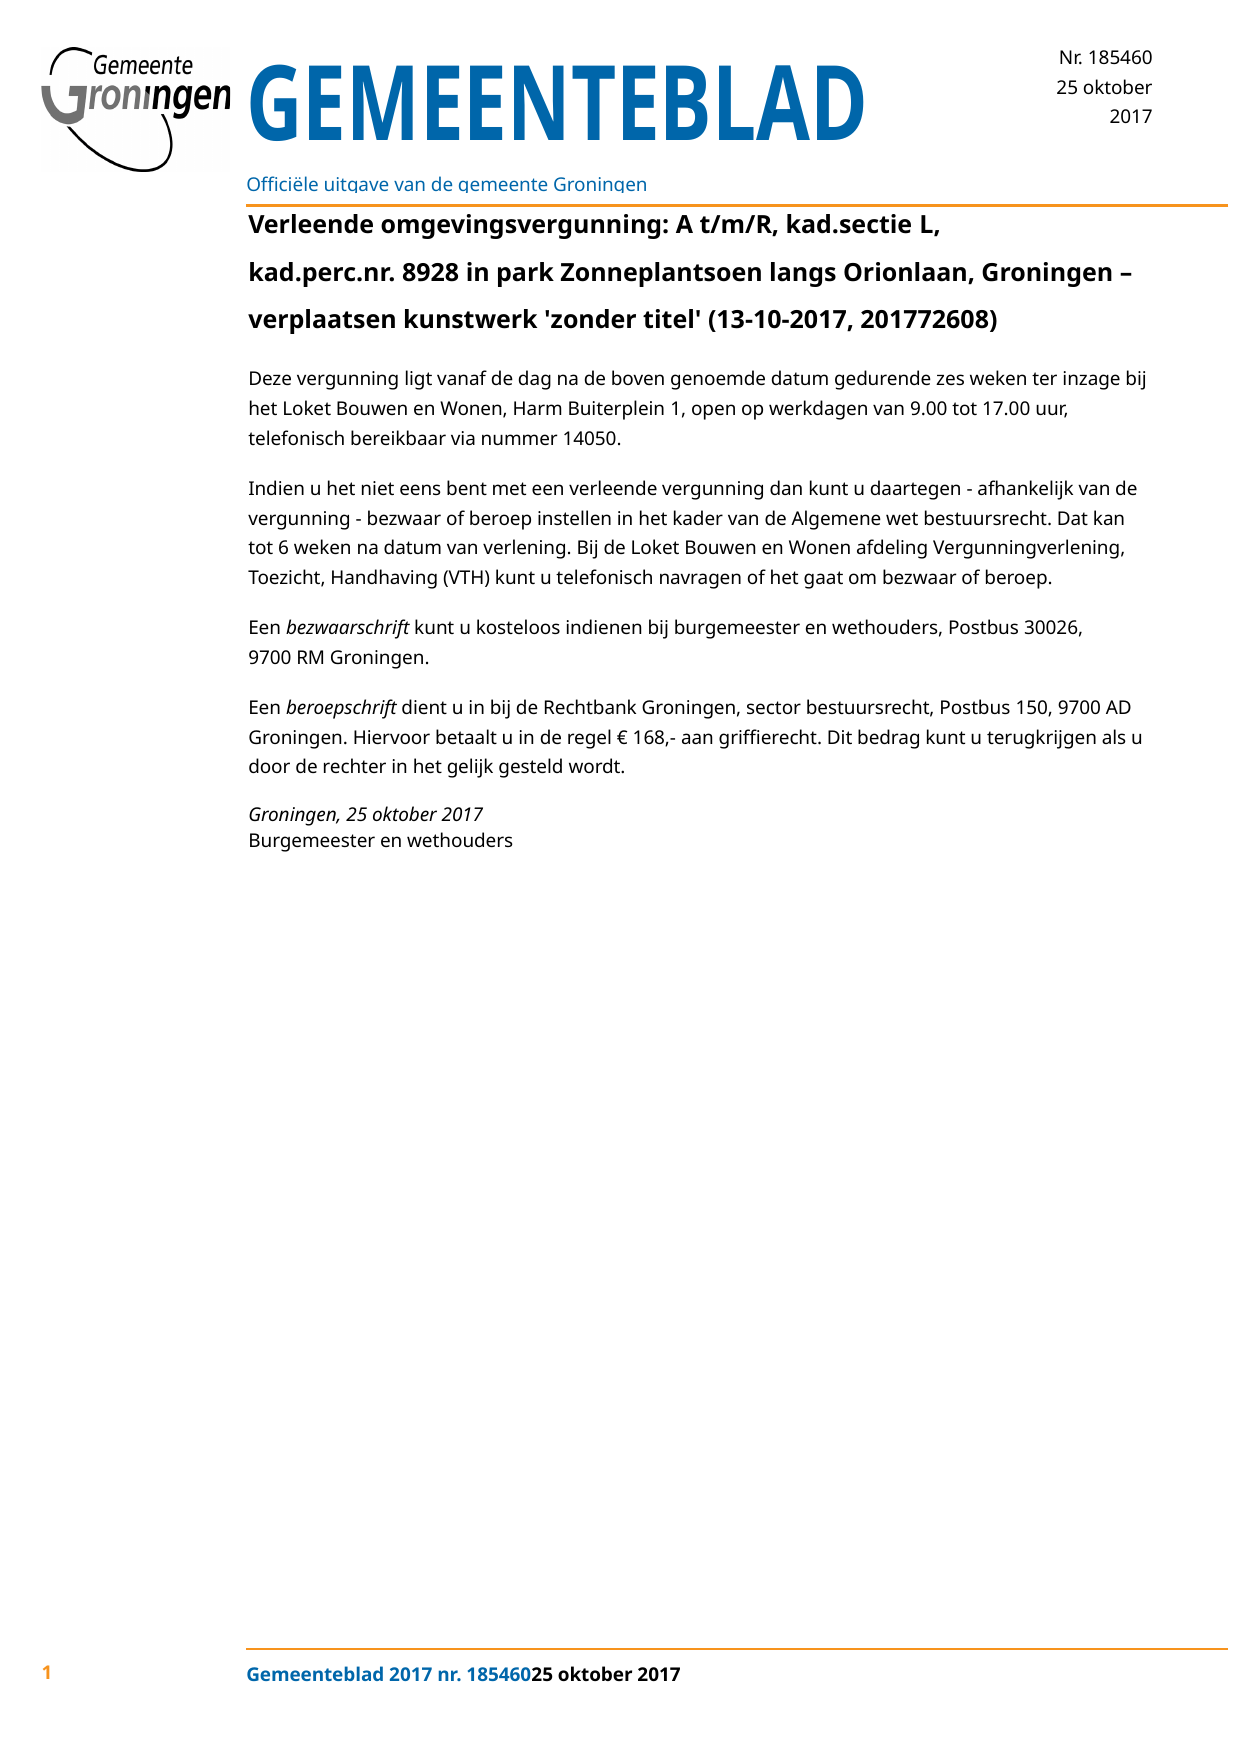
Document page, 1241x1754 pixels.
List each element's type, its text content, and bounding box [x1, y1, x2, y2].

text Deze vergunning ligt vanaf de dag na de boven genoemde datum gedurende zes weken ter inzage bij het Loket Bouwen en Wonen, Harm Buiterplein 1, open op werkdagen van 9.00 tot 17.00 uur, telefonisch bereikbaar via nummer 14050. [248, 366, 1152, 450]
text Indien u het niet eens bent met een verleende vergunning dan kunt u daartegen - afhankelijk van de vergunning - bezwaar of beroep instellen in het kader van de Algemene wet bestuursrecht. Dat kan tot 6 weken na datum van verlening. Bij de Loket Bouwen en Wonen afdeling Vergunningverlening, Toezicht, Handhaving (VTH) kunt u telefonisch navragen of het gaat om bezwaar of beroep. [248, 475, 1152, 589]
text Een bezwaarschrift kunt u kosteloos indienen bij burgemeester en wethouders, Postbus 30026, 9700 RM Groningen. [248, 614, 1152, 669]
text Burgemeester en wethouders [248, 827, 1152, 853]
text Verleende omgevingsvergunning: A t/m/R, kad.sectie L, kad.perc.nr. 8928 in park Zonneplantsoen langs Orionlaan, Groningen – verplaatsen kunstwerk 'zonder titel' (13-10-2017, 201772608) [248, 207, 1152, 336]
picture [41, 47, 231, 172]
text Groningen, 25 oktober 2017 [248, 801, 1152, 827]
text Een beroepschrift dient u in bij de Rechtbank Groningen, sector bestuursrecht, Postbus 150, 9700 AD Groningen. Hiervoor betaalt u in de regel € 168,- aan griffierecht. Dit bedrag kunt u terugkrijgen als u door de rechter in het gelijk gesteld wordt. [248, 694, 1152, 779]
